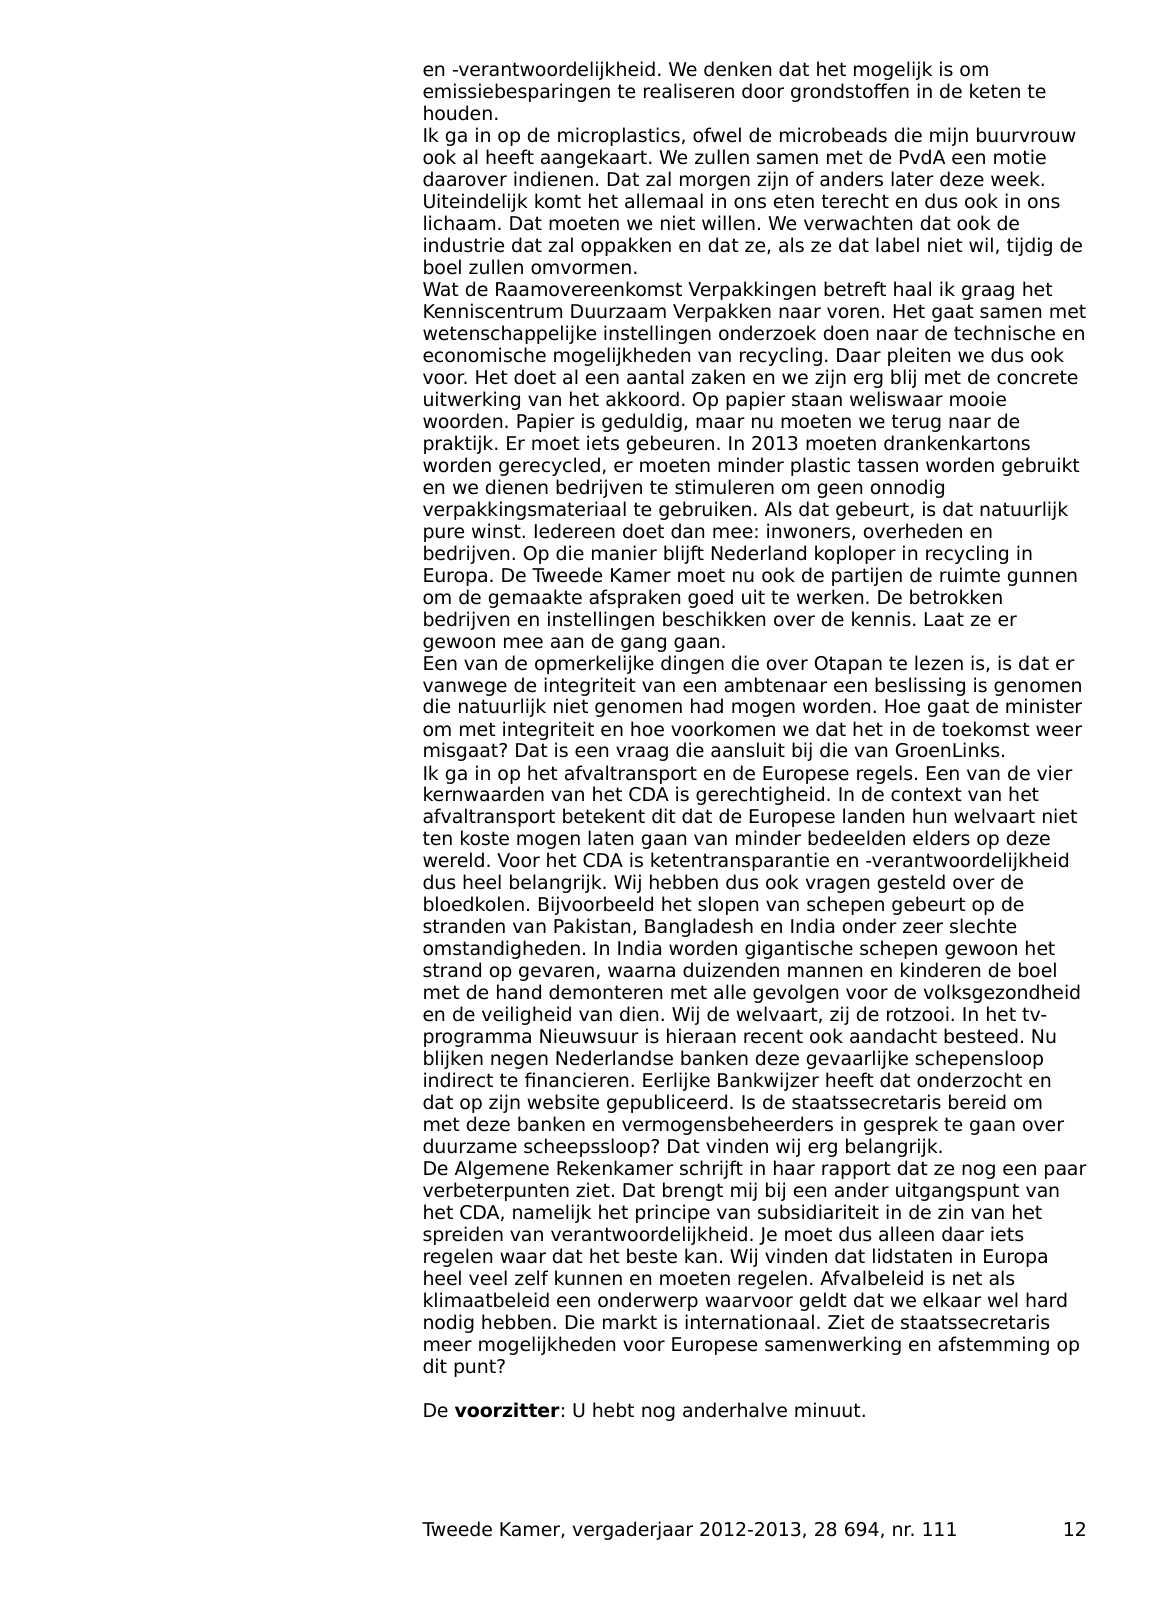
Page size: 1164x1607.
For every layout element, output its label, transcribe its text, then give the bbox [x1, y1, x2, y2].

text Ik ga in op het afvaltransport en de Europese regels. Een van de vier kernwaarden van het CDA is gerechtigheid. In de context van het afvaltransport betekent dit dat de Europese landen hun welvaart niet ten koste mogen laten gaan van minder bedeelden elders op deze wereld. Voor het CDA is ketentransparantie en -verantwoordelijkheid dus heel belangrijk. Wij hebben dus ook vragen gesteld over de bloedkolen. Bijvoorbeeld het slopen van schepen gebeurt op de stranden van Pakistan, Bangladesh en India onder zeer slechte omstandigheden. In India worden gigantische schepen gewoon het strand op gevaren, waarna duizenden mannen en kinderen de boel met de hand demonteren met alle gevolgen voor de volksgezondheid en de veiligheid van dien. Wij de welvaart, zij de rotzooi. In het tv-programma Nieuwsuur is hieraan recent ook aandacht besteed. Nu blijken negen Nederlandse banken deze gevaarlijke schepensloop indirect te financieren. Eerlijke Bankwijzer heeft dat onderzocht en dat op zijn website gepubliceerd. Is de staatssecretaris bereid om met deze banken en vermogensbeheerders in gesprek te gaan over duurzame scheepssloop? Dat vinden wij erg belangrijk. [422, 762, 1087, 1158]
text en -verantwoordelijkheid. We denken dat het mogelijk is om emissiebesparingen te realiseren door grondstoffen in de keten te houden. [422, 59, 1087, 125]
text De voorzitter: U hebt nog anderhalve minuut. [422, 1400, 1087, 1422]
text Een van de opmerkelijke dingen die over Otapan te lezen is, is dat er vanwege de integriteit van een ambtenaar een beslissing is genomen die natuurlijk niet genomen had mogen worden. Hoe gaat de minister om met integriteit en hoe voorkomen we dat het in de toekomst weer misgaat? Dat is een vraag die aansluit bij die van GroenLinks. [422, 652, 1087, 762]
text Ik ga in op de microplastics, ofwel de microbeads die mijn buurvrouw ook al heeft aangekaart. We zullen samen met de PvdA een motie daarover indienen. Dat zal morgen zijn of anders later deze week. Uiteindelijk komt het allemaal in ons eten terecht en dus ook in ons lichaam. Dat moeten we niet willen. We verwachten dat ook de industrie dat zal oppakken en dat ze, als ze dat label niet wil, tijdig de boel zullen omvormen. [422, 125, 1087, 279]
text De Algemene Rekenkamer schrijft in haar rapport dat ze nog een paar verbeterpunten ziet. Dat brengt mij bij een ander uitgangspunt van het CDA, namelijk het principe van subsidiariteit in de zin van het spreiden van verantwoordelijkheid. Je moet dus alleen daar iets regelen waar dat het beste kan. Wij vinden dat lidstaten in Europa heel veel zelf kunnen en moeten regelen. Afvalbeleid is net als klimaatbeleid een onderwerp waarvoor geldt dat we elkaar wel hard nodig hebben. Die markt is internationaal. Ziet de staatssecretaris meer mogelijkheden voor Europese samenwerking en afstemming op dit punt? [422, 1158, 1087, 1378]
text Wat de Raamovereenkomst Verpakkingen betreft haal ik graag het Kenniscentrum Duurzaam Verpakken naar voren. Het gaat samen met wetenschappelijke instellingen onderzoek doen naar de technische en economische mogelijkheden van recycling. Daar pleiten we dus ook voor. Het doet al een aantal zaken en we zijn erg blij met de concrete uitwerking van het akkoord. Op papier staan weliswaar mooie woorden. Papier is geduldig, maar nu moeten we terug naar de praktijk. Er moet iets gebeuren. In 2013 moeten drankenkartons worden gerecycled, er moeten minder plastic tassen worden gebruikt en we dienen bedrijven te stimuleren om geen onnodig verpakkingsmateriaal te gebruiken. Als dat gebeurt, is dat natuurlijk pure winst. Iedereen doet dan mee: inwoners, overheden en bedrijven. Op die manier blijft Nederland koploper in recycling in Europa. De Tweede Kamer moet nu ook de partijen de ruimte gunnen om de gemaakte afspraken goed uit te werken. De betrokken bedrijven en instellingen beschikken over de kennis. Laat ze er gewoon mee aan de gang gaan. [422, 279, 1087, 652]
